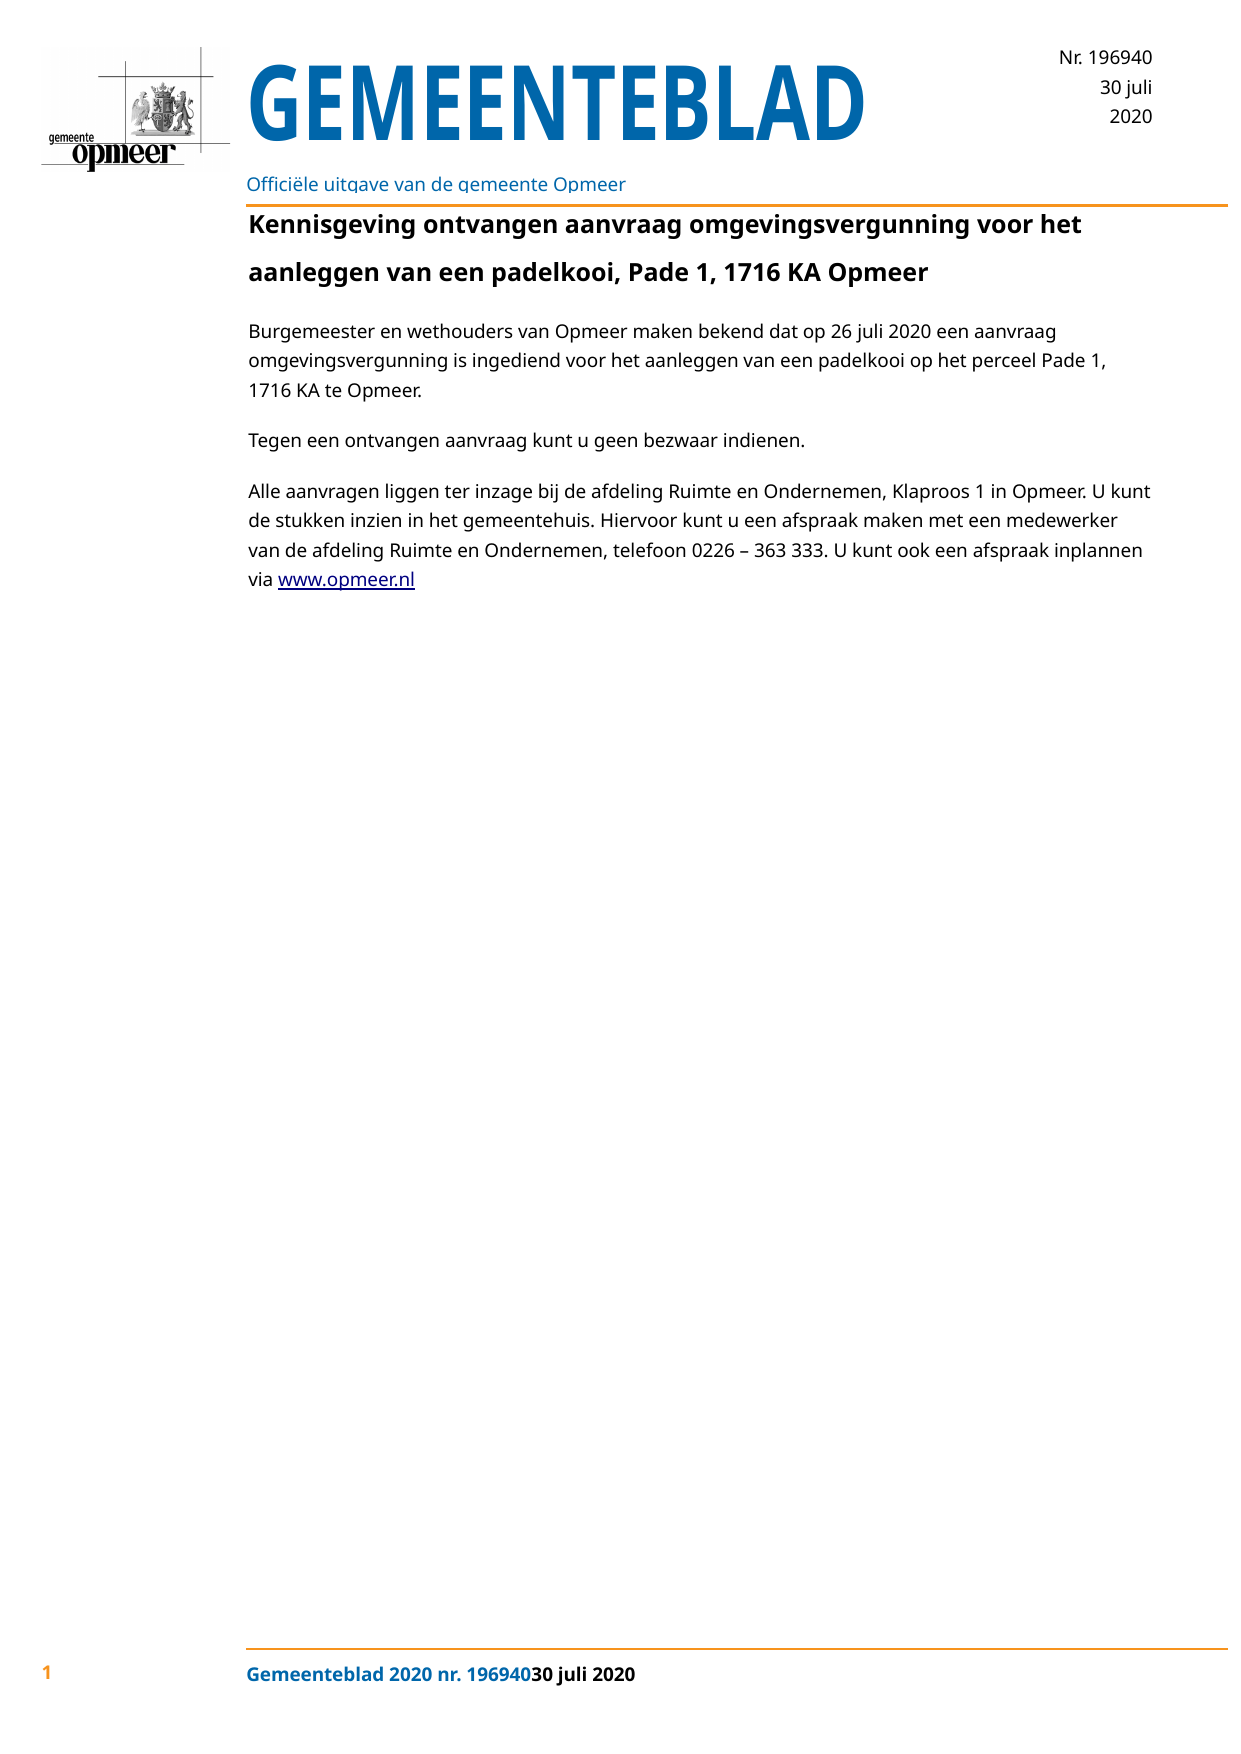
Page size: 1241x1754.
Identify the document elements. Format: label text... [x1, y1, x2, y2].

text Alle aanvragen liggen ter inzage bij de afdeling Ruimte en Ondernemen, Klaproos 1 in Opmeer. U kunt de stukken inzien in het gemeentehuis. Hiervoor kunt u een afspraak maken met een medewerker van de afdeling Ruimte en Ondernemen, telefoon 0226 – 363 333. U kunt ook een afspraak inplannen via www.opmeer.nl [248, 478, 1152, 592]
text Kennisgeving ontvangen aanvraag omgevingsvergunning voor het aanleggen van een padelkooi, Pade 1, 1716 KA Opmeer [248, 207, 1152, 288]
text Tegen een ontvangen aanvraag kunt u geen bezwaar indienen. [248, 427, 1152, 453]
text Burgemeester en wethouders van Opmeer maken bekend dat op 26 juli 2020 een aanvraag omgevingsvergunning is ingediend voor het aanleggen van een padelkooi op het perceel Pade 1, 1716 KA te Opmeer. [248, 318, 1152, 403]
picture [41, 47, 231, 172]
